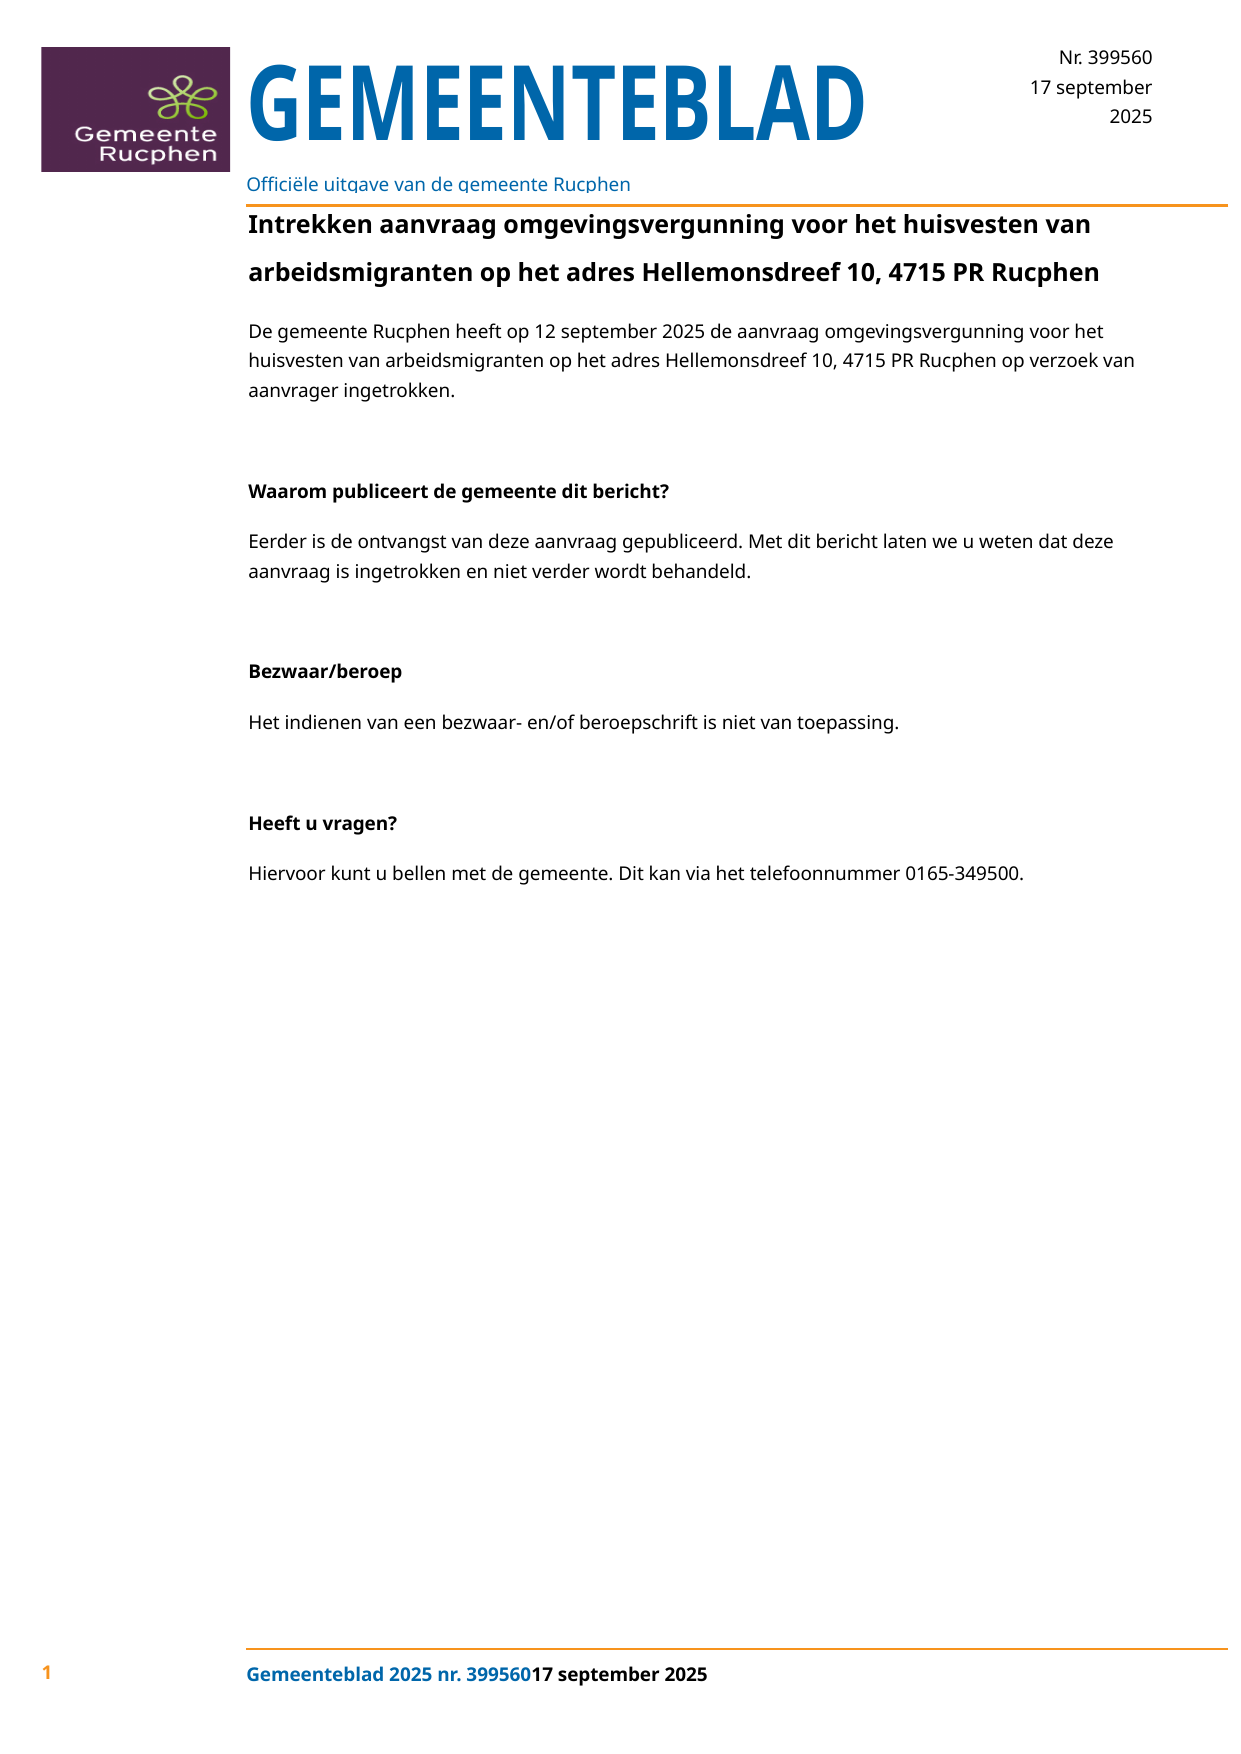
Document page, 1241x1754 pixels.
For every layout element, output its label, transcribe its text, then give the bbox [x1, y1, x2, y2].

text Intrekken aanvraag omgevingsvergunning voor het huisvesten van arbeidsmigranten op het adres Hellemonsdreef 10, 4715 PR Rucphen [248, 207, 1152, 288]
text Hiervoor kunt u bellen met de gemeente. Dit kan via het telefoonnummer 0165-349500. [248, 860, 1152, 886]
text Heeft u vragen? [248, 810, 1152, 836]
text Bezwaar/beroep [248, 659, 1152, 684]
text De gemeente Rucphen heeft op 12 september 2025 de aanvraag omgevingsvergunning voor het huisvesten van arbeidsmigranten op het adres Hellemonsdreef 10, 4715 PR Rucphen op verzoek van aanvrager ingetrokken. [248, 318, 1152, 403]
text Waarom publiceert de gemeente dit bericht? [248, 478, 1152, 504]
text Eerder is de ontvangst van deze aanvraag gepubliceerd. Met dit bericht laten we u weten dat deze aanvraag is ingetrokken en niet verder wordt behandeld. [248, 528, 1152, 584]
text Het indienen van een bezwaar- en/of beroepschrift is niet van toepassing. [248, 709, 1152, 735]
picture [41, 47, 231, 172]
